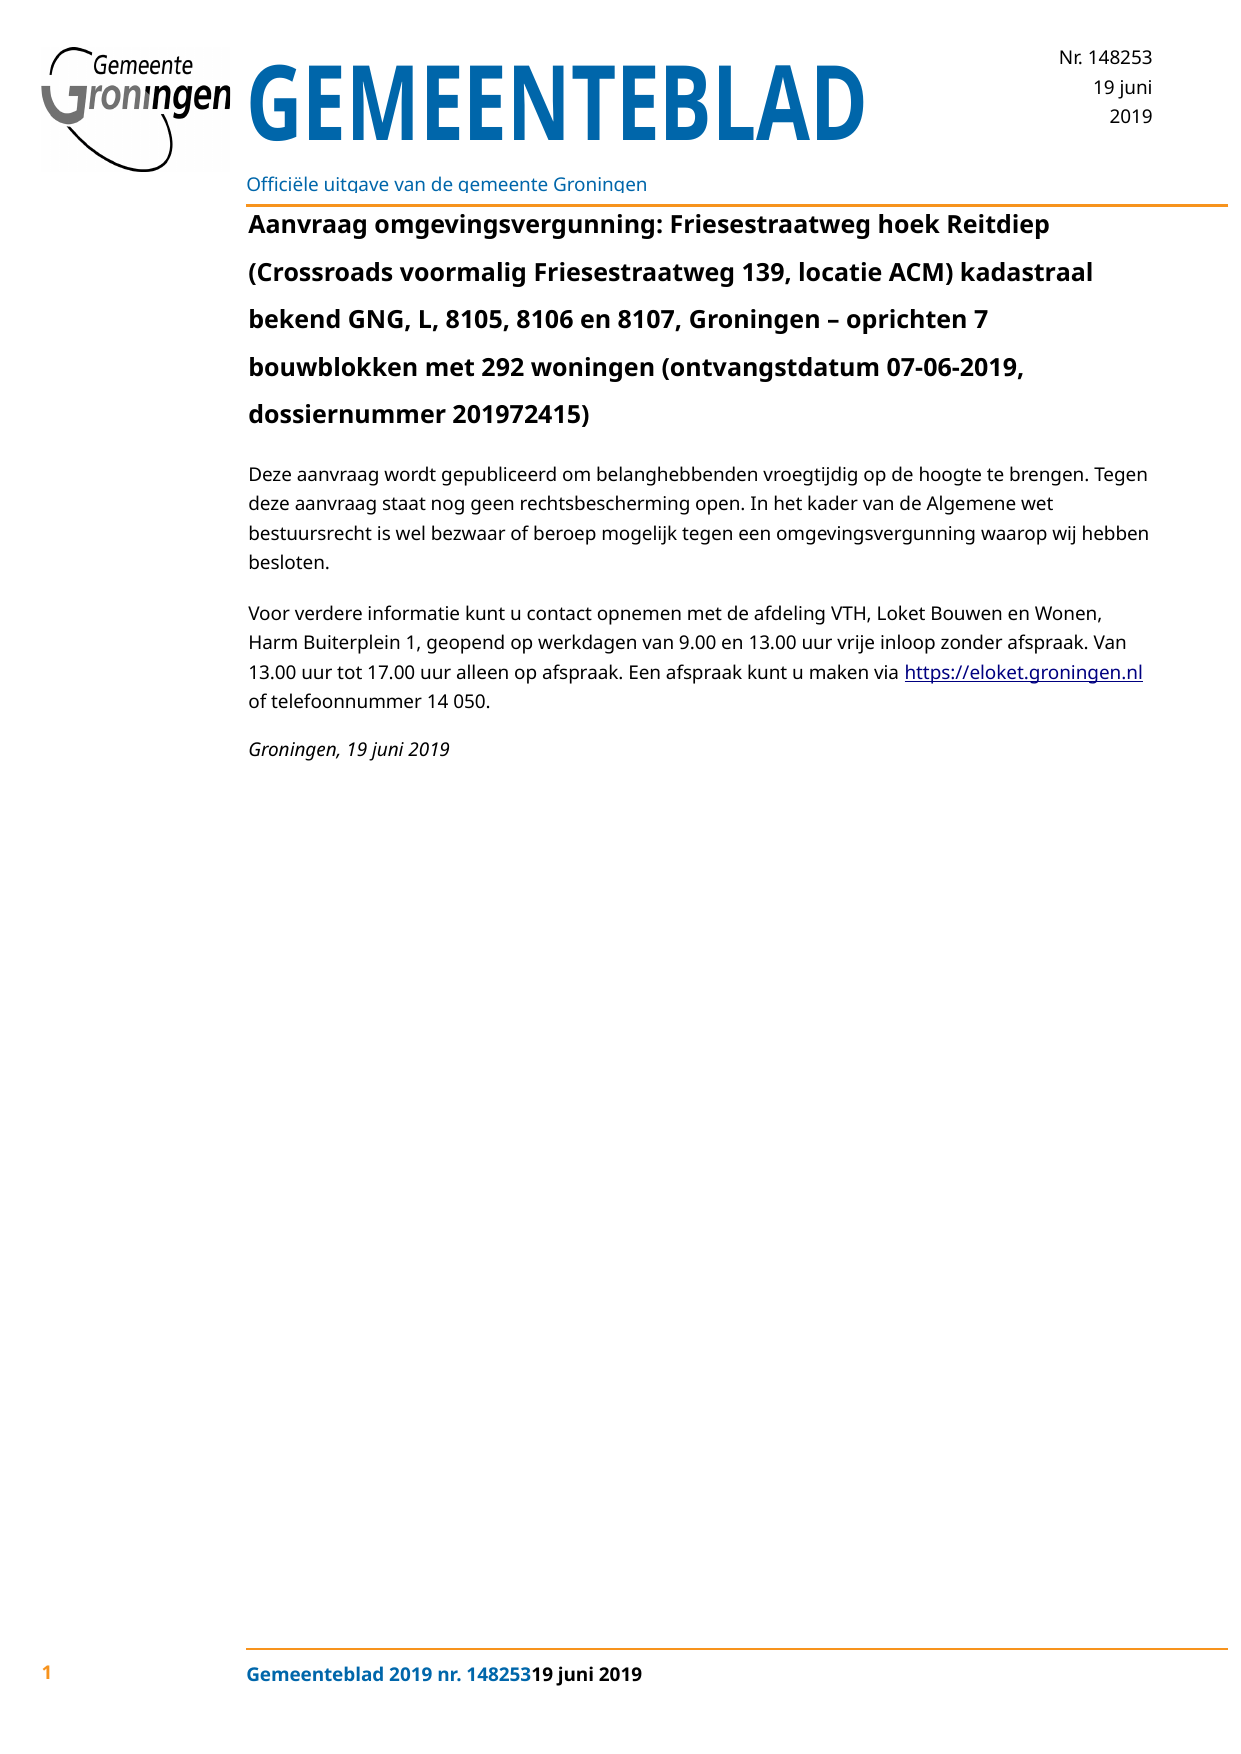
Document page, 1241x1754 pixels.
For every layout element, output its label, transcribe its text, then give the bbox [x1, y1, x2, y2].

picture [41, 47, 231, 172]
text Deze aanvraag wordt gepubliceerd om belanghebbenden vroegtijdig op de hoogte te brengen. Tegen deze aanvraag staat nog geen rechtsbescherming open. In het kader van de Algemene wet bestuursrecht is wel bezwaar of beroep mogelijk tegen een omgevingsvergunning waarop wij hebben besloten. [248, 461, 1152, 575]
text Aanvraag omgevingsvergunning: Friesestraatweg hoek Reitdiep (Crossroads voormalig Friesestraatweg 139, locatie ACM) kadastraal bekend GNG, L, 8105, 8106 en 8107, Groningen – oprichten 7 bouwblokken met 292 woningen (ontvangstdatum 07-06-2019, dossiernummer 201972415) [248, 207, 1152, 431]
text Voor verdere informatie kunt u contact opnemen met de afdeling VTH, Loket Bouwen en Wonen, Harm Buiterplein 1, geopend op werkdagen van 9.00 en 13.00 uur vrije inloop zonder afspraak. Van 13.00 uur tot 17.00 uur alleen op afspraak. Een afspraak kunt u maken via https://eloket.groningen.nl of telefoonnummer 14 050. [248, 600, 1152, 714]
text Groningen, 19 juni 2019 [248, 736, 1152, 762]
